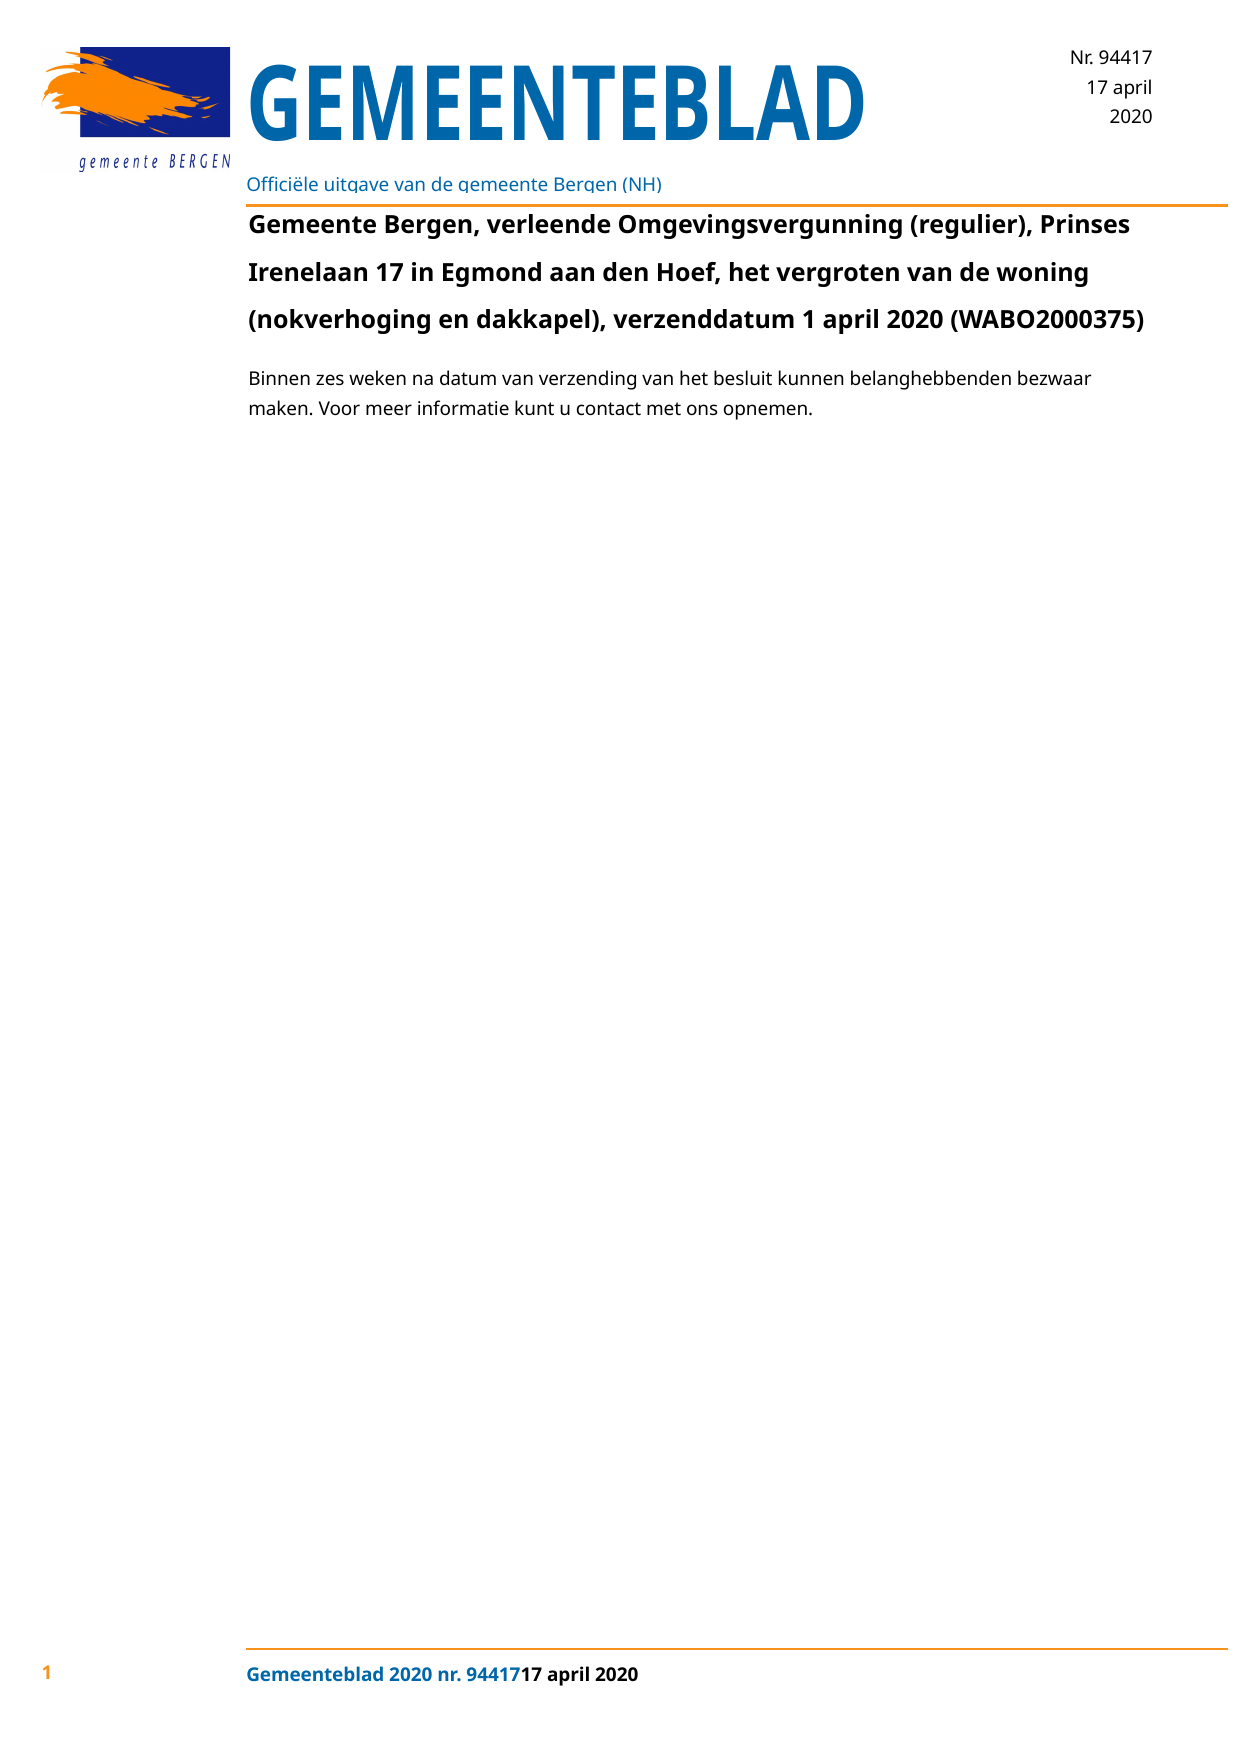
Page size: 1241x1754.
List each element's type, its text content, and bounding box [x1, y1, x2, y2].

text Binnen zes weken na datum van verzending van het besluit kunnen belanghebbenden bezwaar maken. Voor meer informatie kunt u contact met ons opnemen. [248, 366, 1152, 421]
picture [41, 47, 231, 172]
text Gemeente Bergen, verleende Omgevingsvergunning (regulier), Prinses Irenelaan 17 in Egmond aan den Hoef, het vergroten van de woning (nokverhoging en dakkapel), verzenddatum 1 april 2020 (WABO2000375) [248, 207, 1152, 336]
